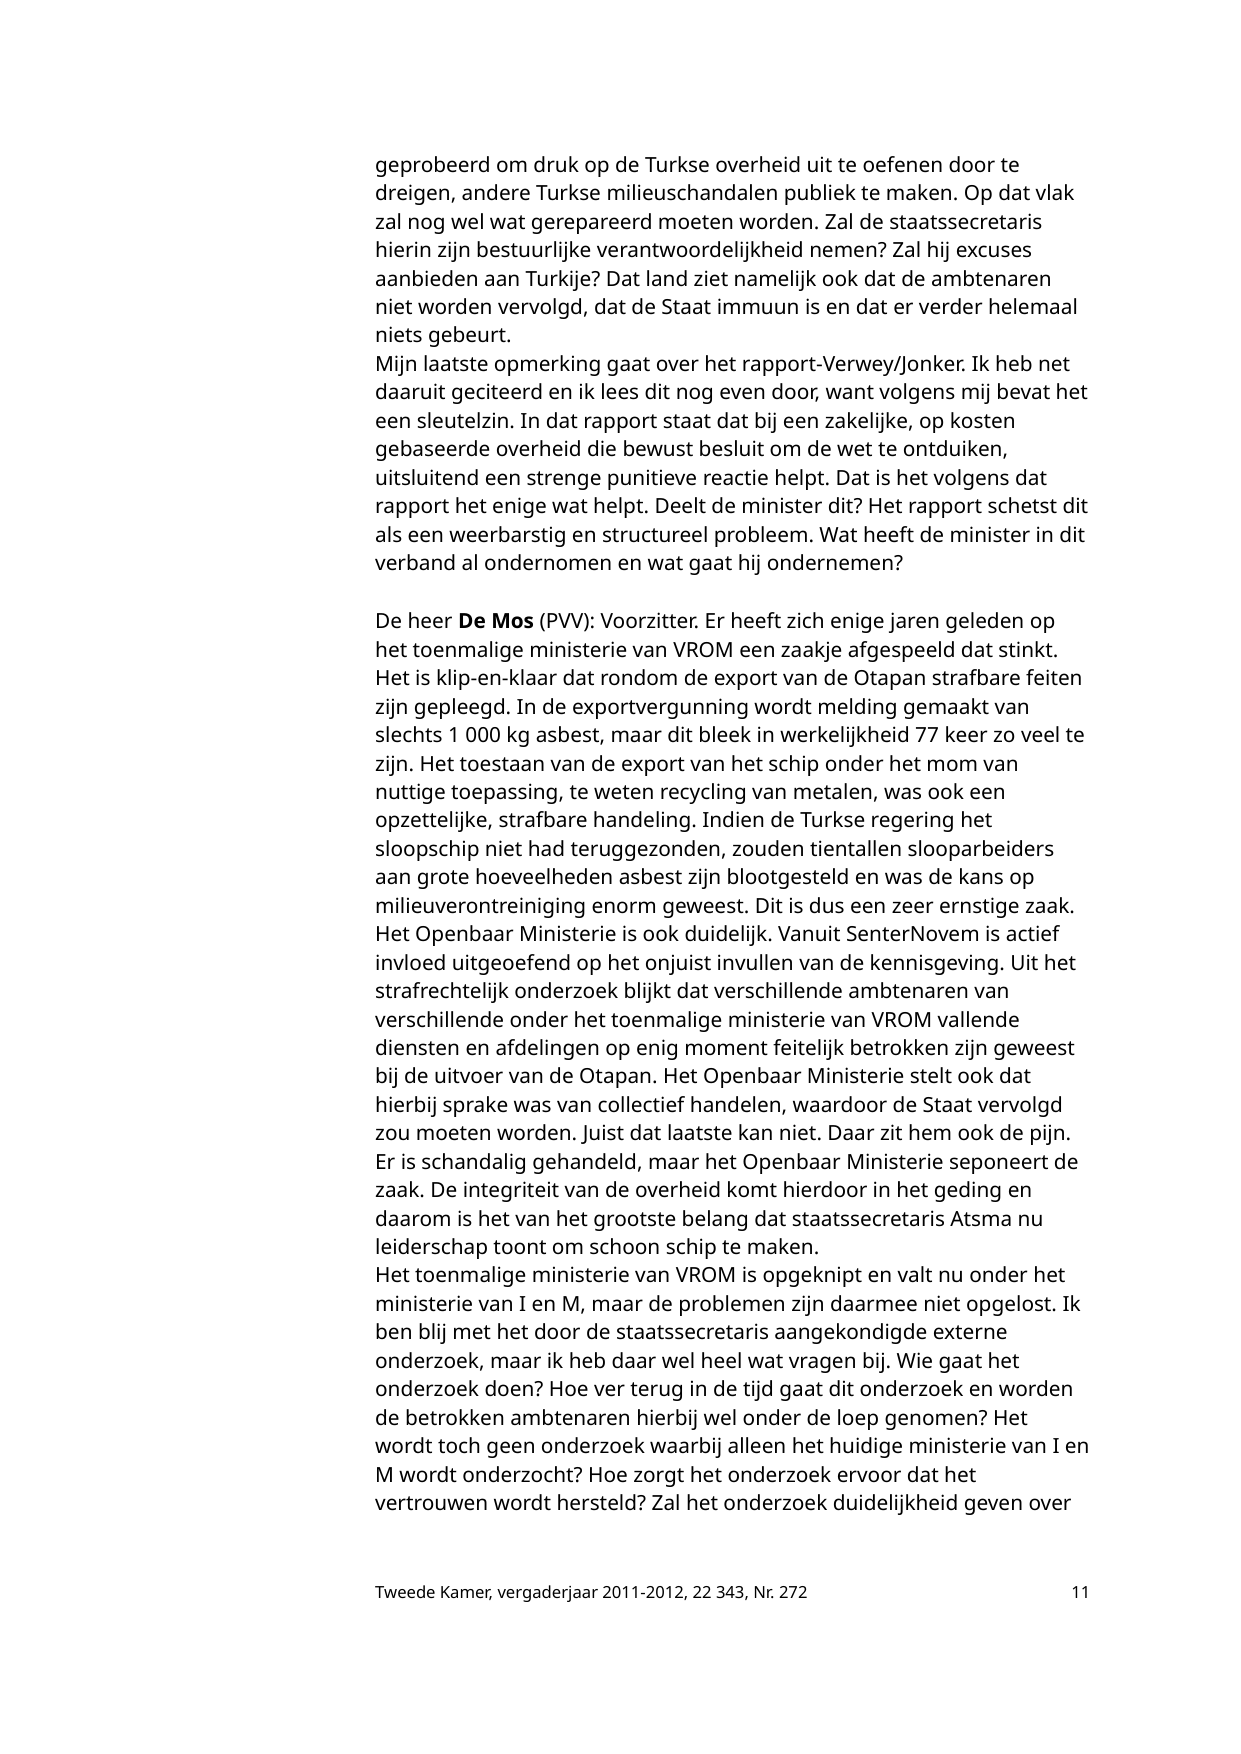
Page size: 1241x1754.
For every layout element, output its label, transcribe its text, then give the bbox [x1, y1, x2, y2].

text De heer De Mos (PVV): Voorzitter. Er heeft zich enige jaren geleden op het toenmalige ministerie van VROM een zaakje afgespeeld dat stinkt. Het is klip-en-klaar dat rondom de export van de Otapan strafbare feiten zijn gepleegd. In de exportvergunning wordt melding gemaakt van slechts 1 000 kg asbest, maar dit bleek in werkelijkheid 77 keer zo veel te zijn. Het toestaan van de export van het schip onder het mom van nuttige toepassing, te weten recycling van metalen, was ook een opzettelijke, strafbare handeling. Indien de Turkse regering het sloopschip niet had teruggezonden, zouden tientallen slooparbeiders aan grote hoeveelheden asbest zijn blootgesteld en was de kans op milieuverontreiniging enorm geweest. Dit is dus een zeer ernstige zaak. [375, 607, 1090, 919]
text Het toenmalige ministerie van VROM is opgeknipt en valt nu onder het ministerie van I en M, maar de problemen zijn daarmee niet opgelost. Ik ben blij met het door de staatssecretaris aangekondigde externe onderzoek, maar ik heb daar wel heel wat vragen bij. Wie gaat het onderzoek doen? Hoe ver terug in de tijd gaat dit onderzoek en worden de betrokken ambtenaren hierbij wel onder de loep genomen? Het wordt toch geen onderzoek waarbij alleen het huidige ministerie van I en M wordt onderzocht? Hoe zorgt het onderzoek ervoor dat het vertrouwen wordt hersteld? Zal het onderzoek duidelijkheid geven over [375, 1261, 1090, 1517]
text Het Openbaar Ministerie is ook duidelijk. Vanuit SenterNovem is actief invloed uitgeoefend op het onjuist invullen van de kennisgeving. Uit het strafrechtelijk onderzoek blijkt dat verschillende ambtenaren van verschillende onder het toenmalige ministerie van VROM vallende diensten en afdelingen op enig moment feitelijk betrokken zijn geweest bij de uitvoer van de Otapan. Het Openbaar Ministerie stelt ook dat hierbij sprake was van collectief handelen, waardoor de Staat vervolgd zou moeten worden. Juist dat laatste kan niet. Daar zit hem ook de pijn. Er is schandalig gehandeld, maar het Openbaar Ministerie seponeert de zaak. De integriteit van de overheid komt hierdoor in het geding en daarom is het van het grootste belang dat staatssecretaris Atsma nu leiderschap toont om schoon schip te maken. [375, 919, 1090, 1261]
text Mijn laatste opmerking gaat over het rapport-Verwey/Jonker. Ik heb net daaruit geciteerd en ik lees dit nog even door, want volgens mij bevat het een sleutelzin. In dat rapport staat dat bij een zakelijke, op kosten gebaseerde overheid die bewust besluit om de wet te ontduiken, uitsluitend een strenge punitieve reactie helpt. Dat is het volgens dat rapport het enige wat helpt. Deelt de minister dit? Het rapport schetst dit als een weerbarstig en structureel probleem. Wat heeft de minister in dit verband al ondernomen en wat gaat hij ondernemen? [375, 349, 1090, 577]
text geprobeerd om druk op de Turkse overheid uit te oefenen door te dreigen, andere Turkse milieuschandalen publiek te maken. Op dat vlak zal nog wel wat gerepareerd moeten worden. Zal de staatssecretaris hierin zijn bestuurlijke verantwoordelijkheid nemen? Zal hij excuses aanbieden aan Turkije? Dat land ziet namelijk ook dat de ambtenaren niet worden vervolgd, dat de Staat immuun is en dat er verder helemaal niets gebeurt. [375, 150, 1090, 349]
